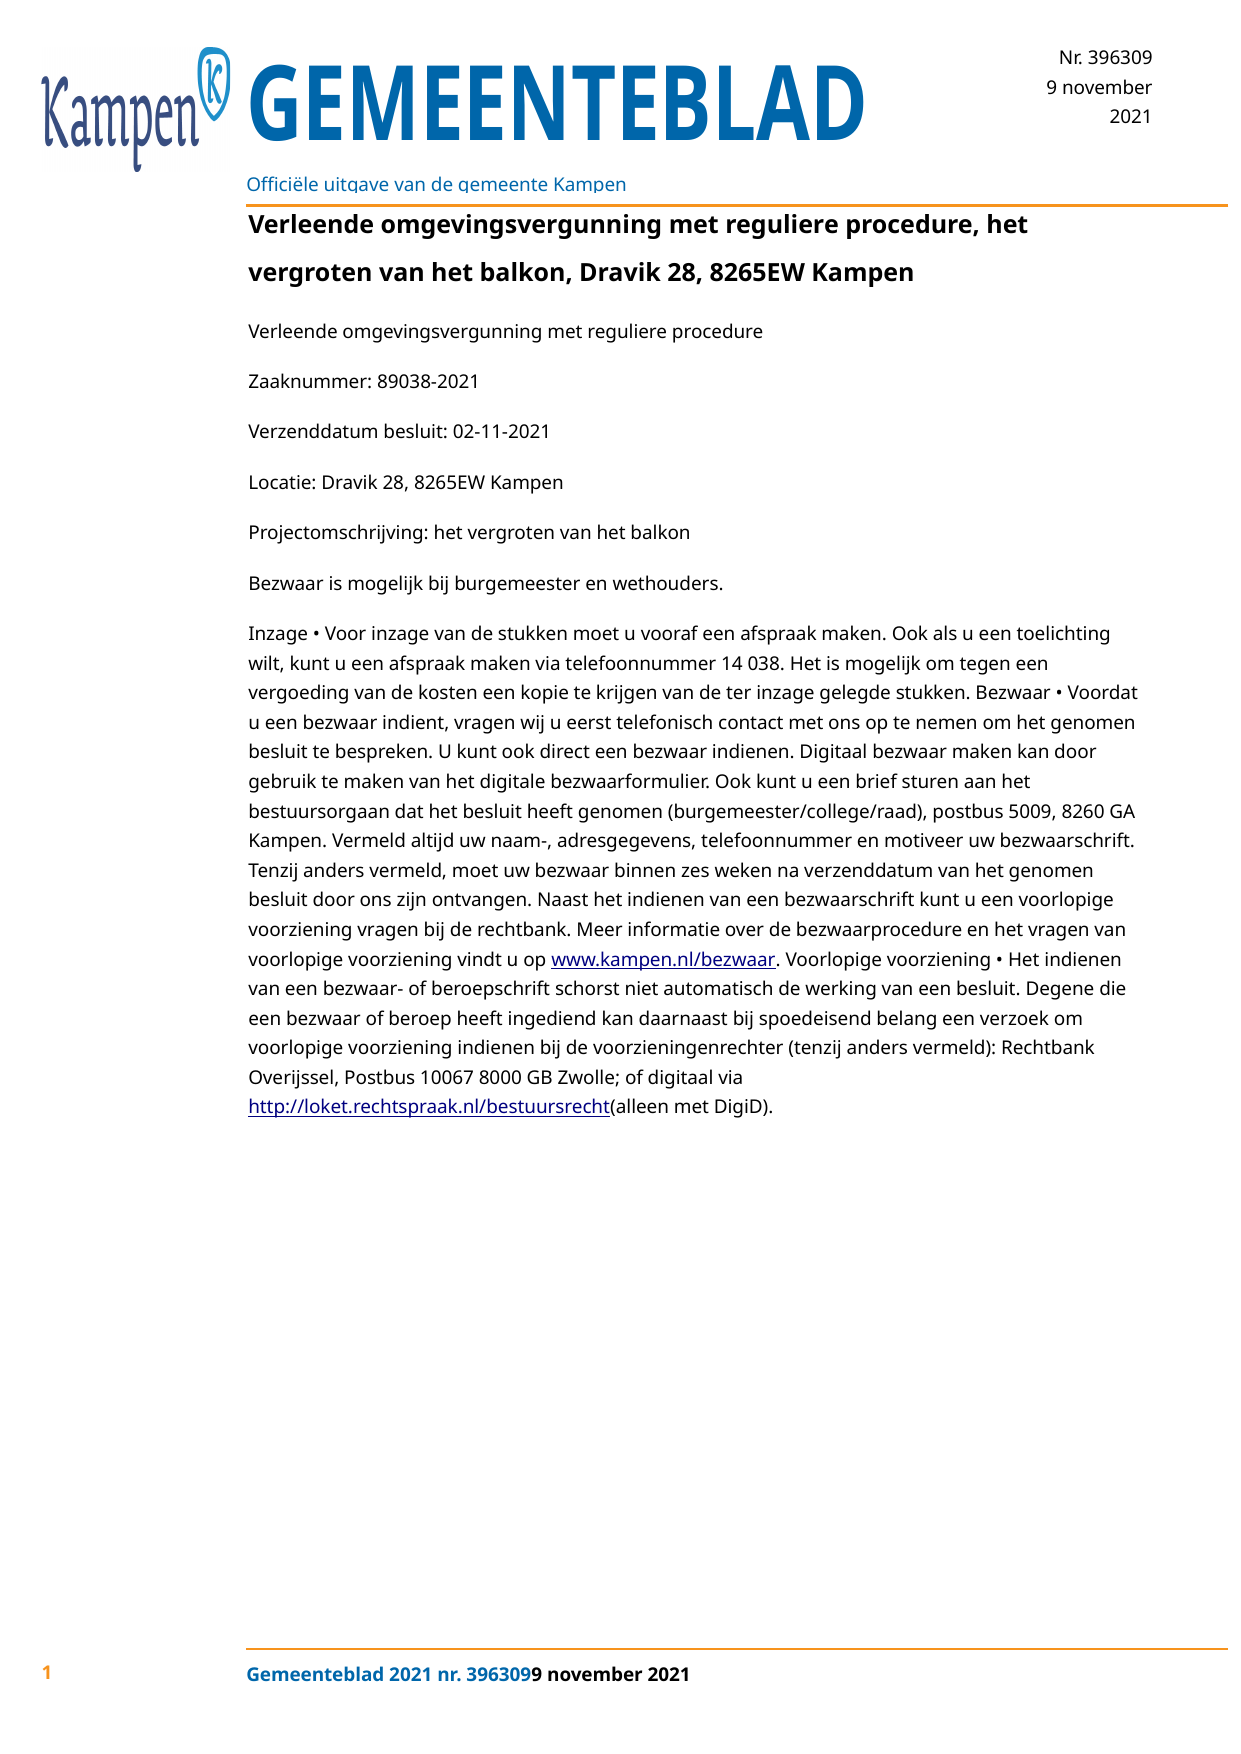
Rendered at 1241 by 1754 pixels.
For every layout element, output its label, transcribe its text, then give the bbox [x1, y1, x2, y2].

text Projectomschrijving: het vergroten van het balkon [248, 519, 1152, 545]
text Inzage • Voor inzage van de stukken moet u vooraf een afspraak maken. Ook als u een toelichting wilt, kunt u een afspraak maken via telefoonnummer 14 038. Het is mogelijk om tegen een vergoeding van de kosten een kopie te krijgen van de ter inzage gelegde stukken. Bezwaar • Voordat u een bezwaar indient, vragen wij u eerst telefonisch contact met ons op te nemen om het genomen besluit te bespreken. U kunt ook direct een bezwaar indienen. Digitaal bezwaar maken kan door gebruik te maken van het digitale bezwaarformulier. Ook kunt u een brief sturen aan het bestuursorgaan dat het besluit heeft genomen (burgemeester/college/raad), postbus 5009, 8260 GA Kampen. Vermeld altijd uw naam-, adresgegevens, telefoonnummer en motiveer uw bezwaarschrift. Tenzij anders vermeld, moet uw bezwaar binnen zes weken na verzenddatum van het genomen besluit door ons zijn ontvangen. Naast het indienen van een bezwaarschrift kunt u een voorlopige voorziening vragen bij de rechtbank. Meer informatie over de bezwaarprocedure en het vragen van voorlopige voorziening vindt u op www.kampen.nl/bezwaar. Voorlopige voorziening • Het indienen van een bezwaar- of beroepschrift schorst niet automatisch de werking van een besluit. Degene die een bezwaar of beroep heeft ingediend kan daarnaast bij spoedeisend belang een verzoek om voorlopige voorziening indienen bij de voorzieningenrechter (tenzij anders vermeld): Rechtbank Overijssel, Postbus 10067 8000 GB Zwolle; of digitaal via http://loket.rechtspraak.nl/bestuursrecht(alleen met DigiD). [248, 620, 1152, 1119]
text Verleende omgevingsvergunning met reguliere procedure [248, 318, 1152, 344]
text Verleende omgevingsvergunning met reguliere procedure, het vergroten van het balkon, Dravik 28, 8265EW Kampen [248, 207, 1152, 288]
text Zaaknummer: 89038-2021 [248, 368, 1152, 394]
text Locatie: Dravik 28, 8265EW Kampen [248, 469, 1152, 495]
text Bezwaar is mogelijk bij burgemeester en wethouders. [248, 570, 1152, 596]
picture [41, 47, 231, 172]
text Verzenddatum besluit: 02-11-2021 [248, 419, 1152, 444]
